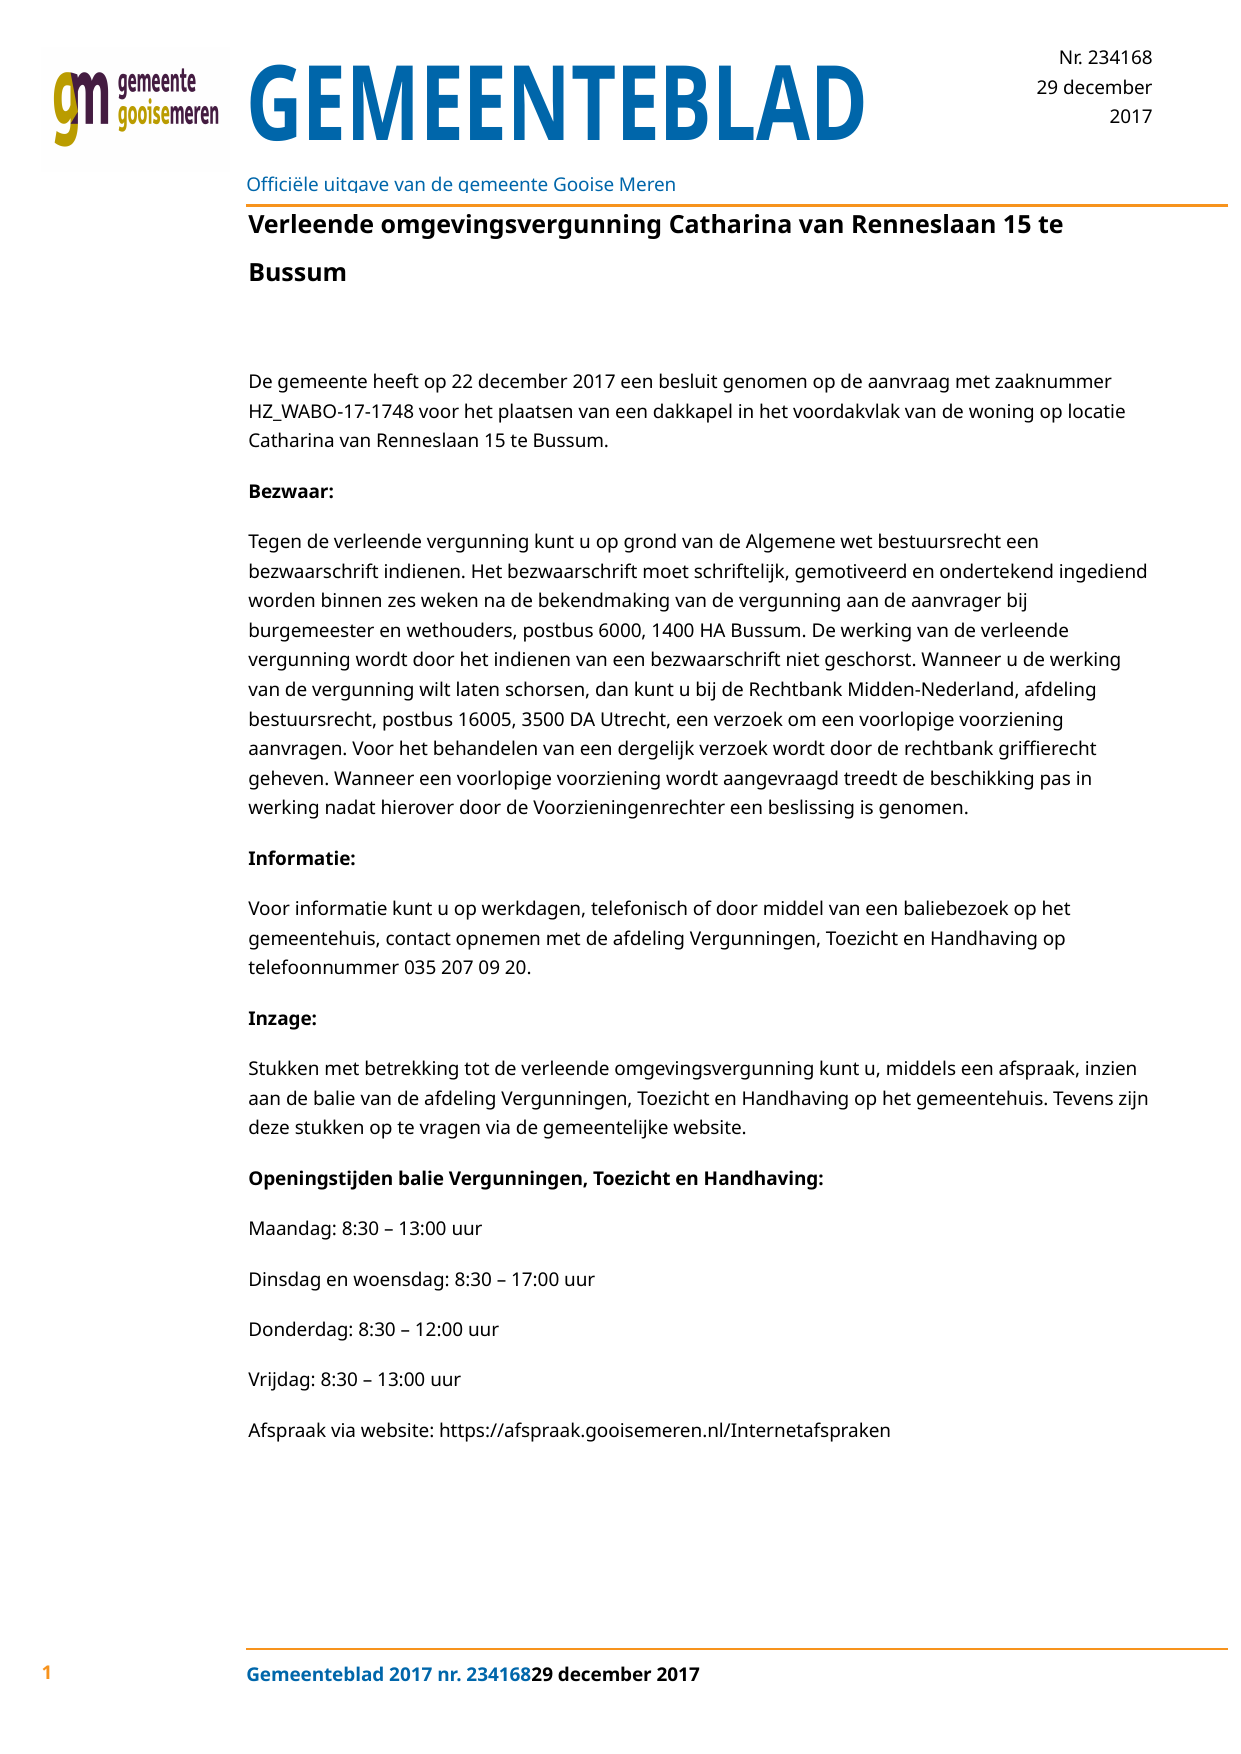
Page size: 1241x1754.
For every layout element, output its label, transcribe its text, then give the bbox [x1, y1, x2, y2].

text Verleende omgevingsvergunning Catharina van Renneslaan 15 te Bussum [248, 207, 1152, 288]
text Maandag: 8:30 – 13:00 uur [248, 1215, 1152, 1241]
picture [41, 47, 231, 172]
text Voor informatie kunt u op werkdagen, telefonisch of door middel van een baliebezoek op het gemeentehuis, contact opnemen met de afdeling Vergunningen, Toezicht en Handhaving op telefoonnummer 035 207 09 20. [248, 895, 1152, 980]
text Tegen de verleende vergunning kunt u op grond van de Algemene wet bestuursrecht een bezwaarschrift indienen. Het bezwaarschrift moet schriftelijk, gemotiveerd en ondertekend ingediend worden binnen zes weken na de bekendmaking van de vergunning aan de aanvrager bij burgemeester en wethouders, postbus 6000, 1400 HA Bussum. De werking van de verleende vergunning wordt door het indienen van een bezwaarschrift niet geschorst. Wanneer u de werking van de vergunning wilt laten schorsen, dan kunt u bij de Rechtbank Midden-Nederland, afdeling bestuursrecht, postbus 16005, 3500 DA Utrecht, een verzoek om een voorlopige voorziening aanvragen. Voor het behandelen van een dergelijk verzoek wordt door de rechtbank griffierecht geheven. Wanneer een voorlopige voorziening wordt aangevraagd treedt de beschikking pas in werking nadat hierover door de Voorzieningenrechter een beslissing is genomen. [248, 528, 1152, 820]
text Bezwaar: [248, 478, 1152, 504]
text De gemeente heeft op 22 december 2017 een besluit genomen op de aanvraag met zaaknummer HZ_WABO-17-1748 voor het plaatsen van een dakkapel in het voordakvlak van de woning op locatie Catharina van Renneslaan 15 te Bussum. [248, 368, 1152, 453]
text Afspraak via website: https://afspraak.gooisemeren.nl/Internetafspraken [248, 1417, 1152, 1443]
text Openingstijden balie Vergunningen, Toezicht en Handhaving: [248, 1165, 1152, 1191]
text Vrijdag: 8:30 – 13:00 uur [248, 1367, 1152, 1392]
text Stukken met betrekking tot de verleende omgevingsvergunning kunt u, middels een afspraak, inzien aan de balie van de afdeling Vergunningen, Toezicht en Handhaving op het gemeentehuis. Tevens zijn deze stukken op te vragen via de gemeentelijke website. [248, 1055, 1152, 1140]
text Informatie: [248, 845, 1152, 871]
text Donderdag: 8:30 – 12:00 uur [248, 1316, 1152, 1342]
text Dinsdag en woensdag: 8:30 – 17:00 uur [248, 1266, 1152, 1292]
text Inzage: [248, 1005, 1152, 1031]
